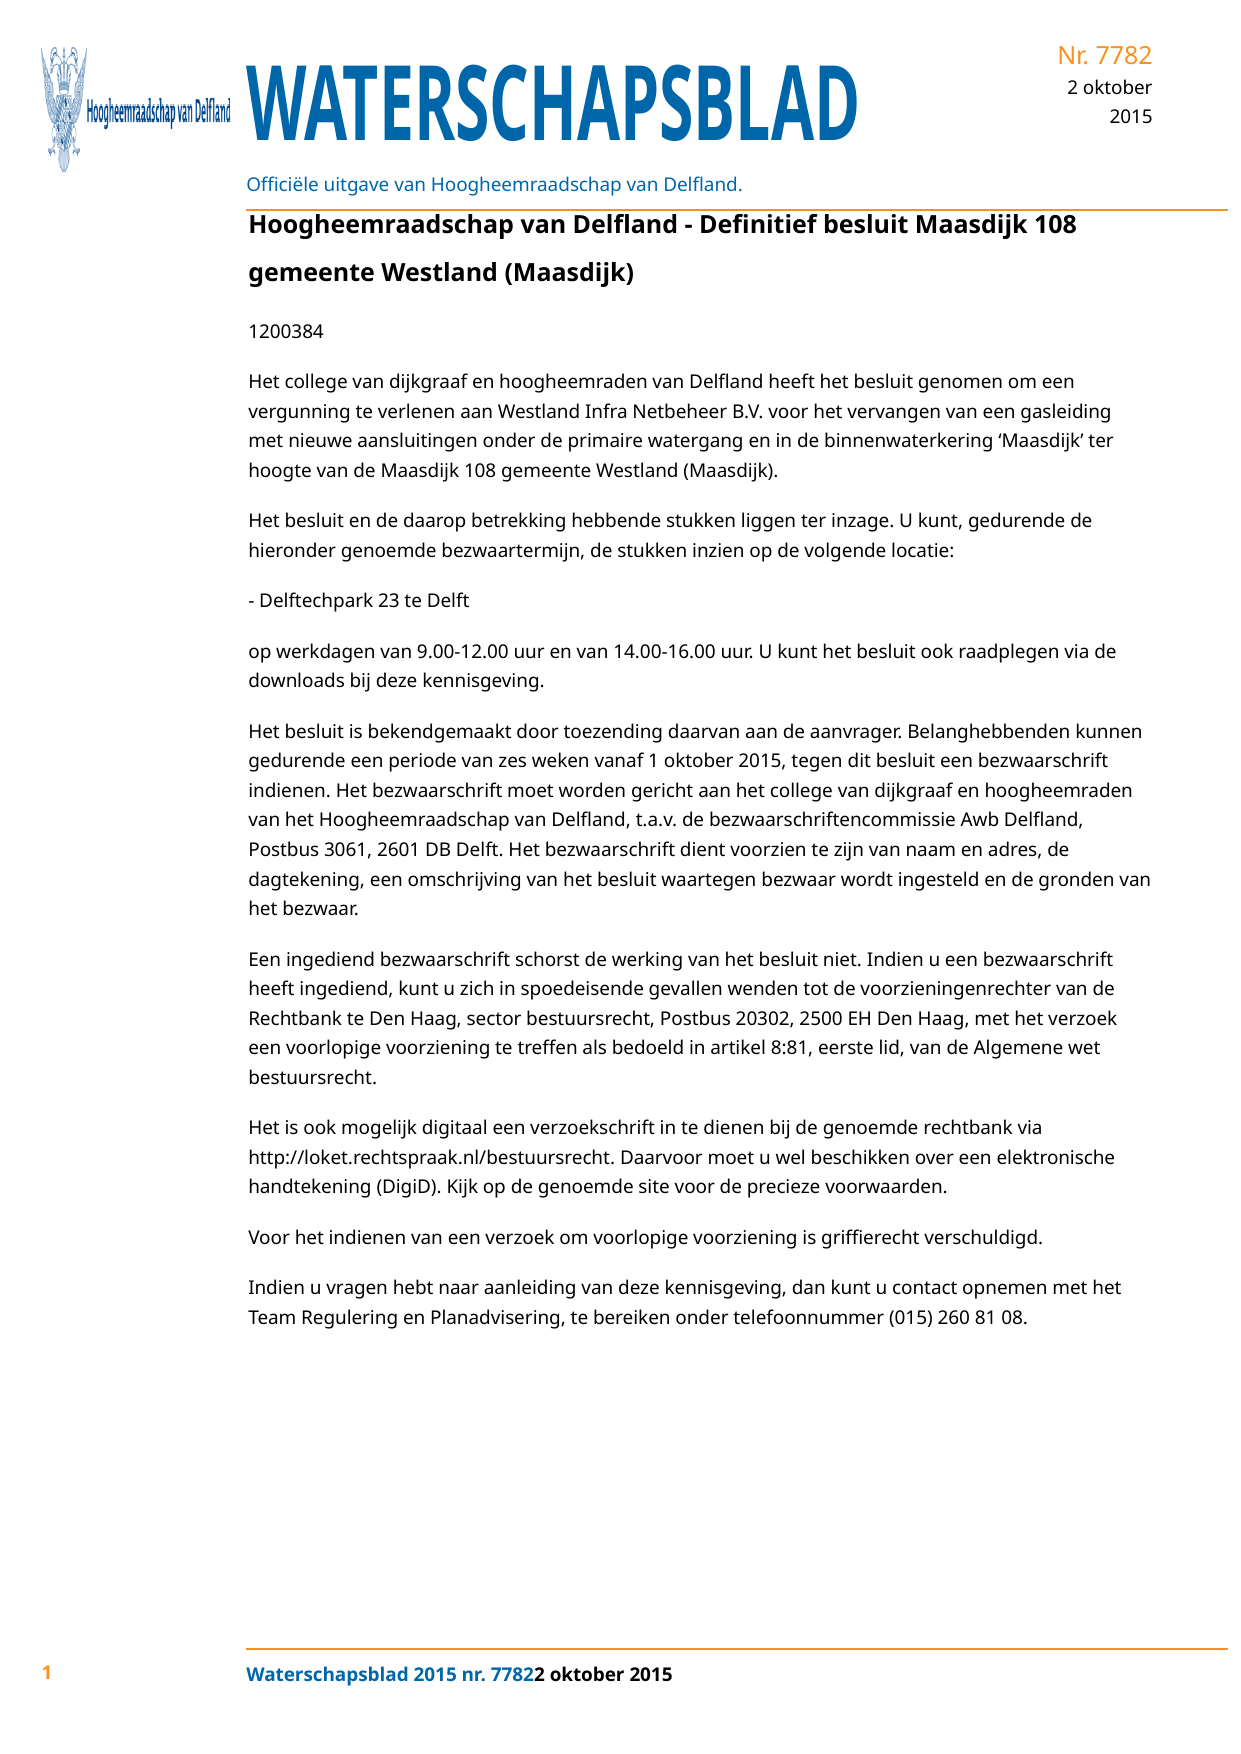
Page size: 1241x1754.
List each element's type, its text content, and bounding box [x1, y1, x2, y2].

text Een ingediend bezwaarschrift schorst de werking van het besluit niet. Indien u een bezwaarschrift heeft ingediend, kunt u zich in spoedeisende gevallen wenden tot de voorzieningenrechter van de Rechtbank te Den Haag, sector bestuursrecht, Postbus 20302, 2500 EH Den Haag, met het verzoek een voorlopige voorziening te treffen als bedoeld in artikel 8:81, eerste lid, van de Algemene wet bestuursrecht. [248, 946, 1152, 1090]
text Voor het indienen van een verzoek om voorlopige voorziening is griffierecht verschuldigd. [248, 1224, 1152, 1250]
text Het is ook mogelijk digitaal een verzoekschrift in te dienen bij de genoemde rechtbank via http://loket.rechtspraak.nl/bestuursrecht. Daarvoor moet u wel beschikken over een elektronische handtekening (DigiD). Kijk op de genoemde site voor de precieze voorwaarden. [248, 1114, 1152, 1199]
text 1200384 [248, 318, 1152, 344]
text - Delftechpark 23 te Delft [248, 587, 1152, 613]
text Hoogheemraadschap van Delfland - Definitief besluit Maasdijk 108 gemeente Westland (Maasdijk) [248, 211, 1152, 288]
text Indien u vragen hebt naar aanleiding van deze kennisgeving, dan kunt u contact opnemen met het Team Regulering en Planadvisering, te bereiken onder telefoonnummer (015) 260 81 08. [248, 1274, 1152, 1330]
text Het besluit is bekendgemaakt door toezending daarvan aan de aanvrager. Belanghebbenden kunnen gedurende een periode van zes weken vanaf 1 oktober 2015, tegen dit besluit een bezwaarschrift indienen. Het bezwaarschrift moet worden gericht aan het college van dijkgraaf en hoogheemraden van het Hoogheemraadschap van Delfland, t.a.v. de bezwaarschriftencommissie Awb Delfland, Postbus 3061, 2601 DB Delft. Het bezwaarschrift dient voorzien te zijn van naam en adres, de dagtekening, een omschrijving van het besluit waartegen bezwaar wordt ingesteld en de gronden van het bezwaar. [248, 718, 1152, 921]
text Het besluit en de daarop betrekking hebbende stukken liggen ter inzage. U kunt, gedurende de hieronder genoemde bezwaartermijn, de stukken inzien op de volgende locatie: [248, 507, 1152, 563]
text Het college van dijkgraaf en hoogheemraden van Delfland heeft het besluit genomen om een vergunning te verlenen aan Westland Infra Netbeheer B.V. voor het vervangen van een gasleiding met nieuwe aansluitingen onder de primaire watergang en in de binnenwaterkering ‘Maasdijk’ ter hoogte van de Maasdijk 108 gemeente Westland (Maasdijk). [248, 368, 1152, 483]
text op werkdagen van 9.00-12.00 uur en van 14.00-16.00 uur. U kunt het besluit ook raadplegen via de downloads bij deze kennisgeving. [248, 638, 1152, 693]
picture [41, 47, 231, 172]
